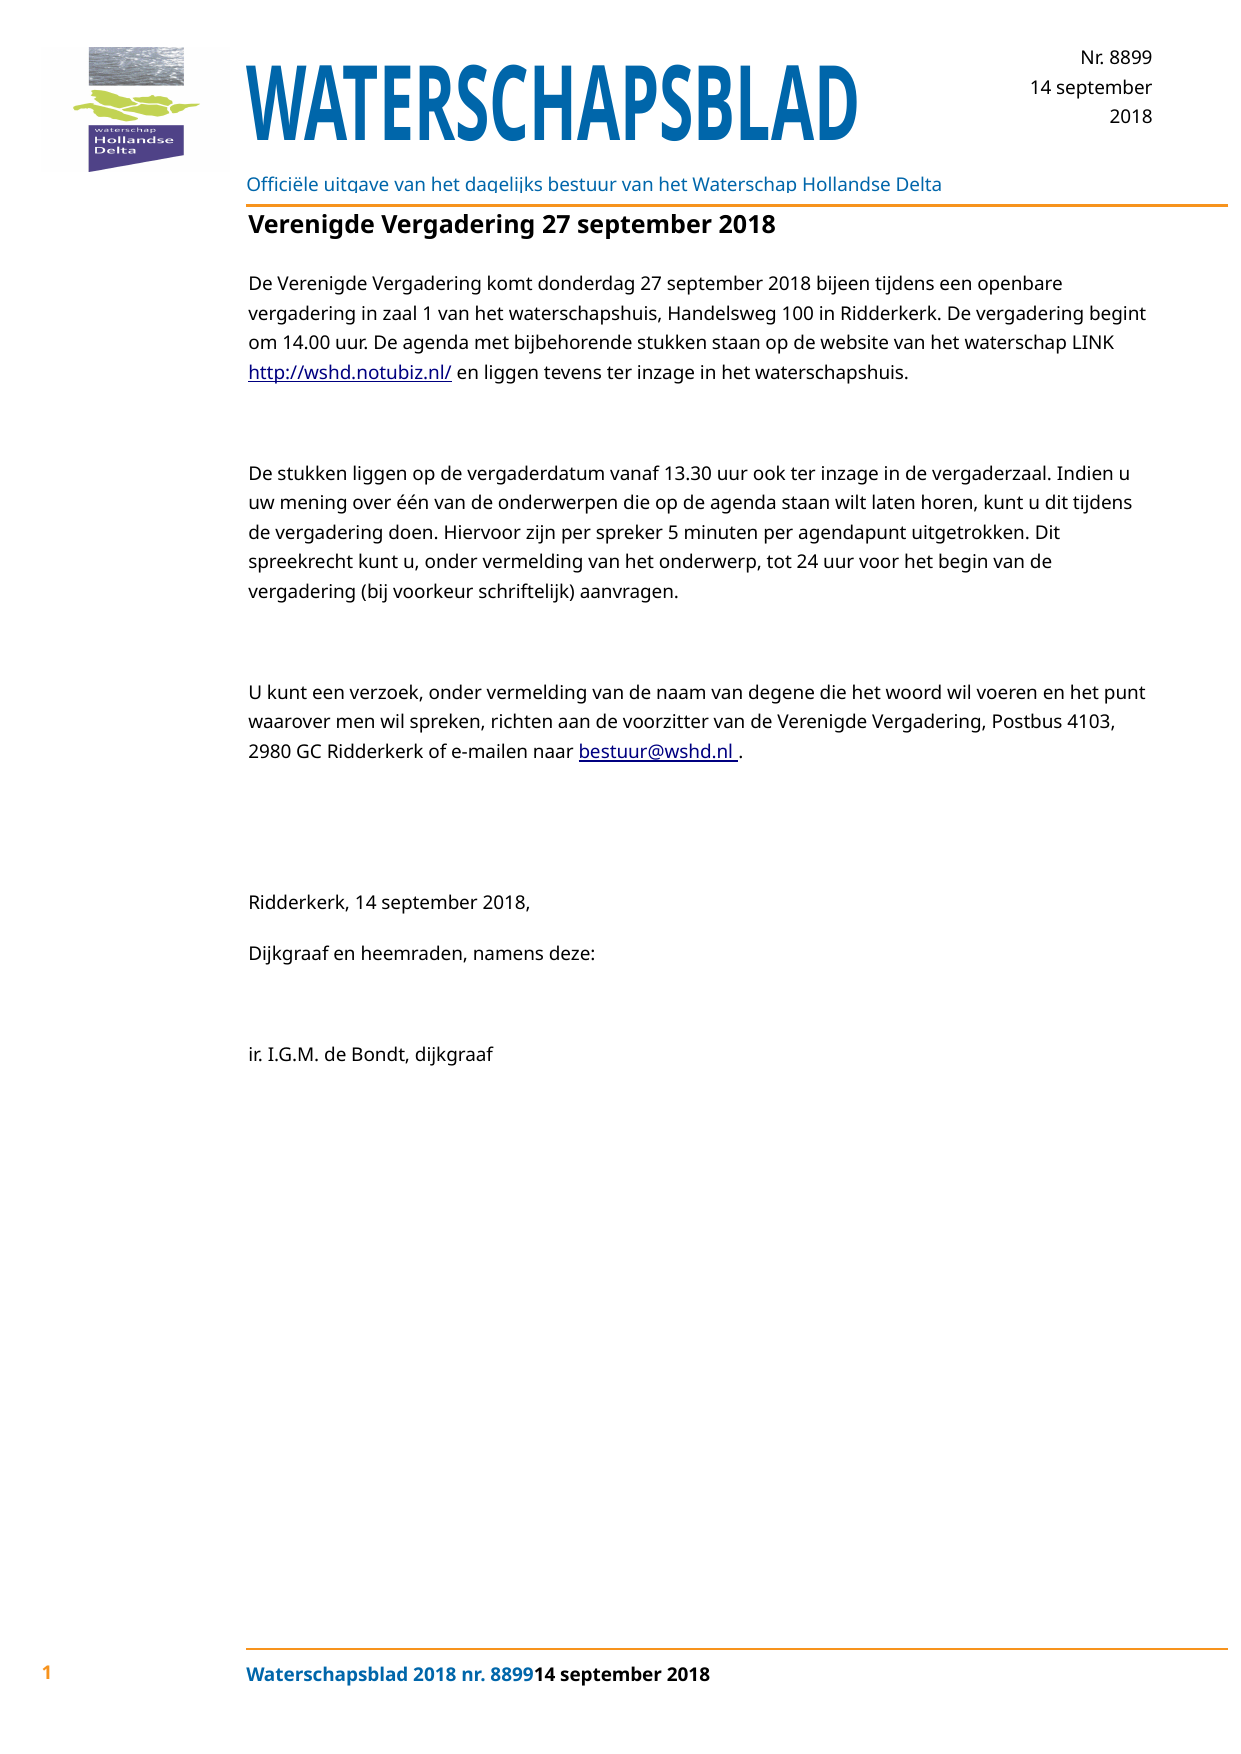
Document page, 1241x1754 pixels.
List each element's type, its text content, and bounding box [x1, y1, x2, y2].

text Verenigde Vergadering 27 september 2018 [248, 207, 1152, 241]
text U kunt een verzoek, onder vermelding van de naam van degene die het woord wil voeren en het punt waarover men wil spreken, richten aan de voorzitter van de Verenigde Vergadering, Postbus 4103, 2980 GC Ridderkerk of e-mailen naar bestuur@wshd.nl . [248, 679, 1152, 764]
text De Verenigde Vergadering komt donderdag 27 september 2018 bijeen tijdens een openbare vergadering in zaal 1 van het waterschapshuis, Handelsweg 100 in Ridderkerk. De vergadering begint om 14.00 uur. De agenda met bijbehorende stukken staan op de website van het waterschap LINK http://wshd.notubiz.nl/ en liggen tevens ter inzage in het waterschapshuis. [248, 270, 1152, 385]
picture [41, 47, 231, 172]
text Ridderkerk, 14 september 2018, [248, 889, 1152, 915]
text ir. I.G.M. de Bondt, dijkgraaf [248, 1041, 1152, 1066]
text De stukken liggen op de vergaderdatum vanaf 13.30 uur ook ter inzage in de vergaderzaal. Indien u uw mening over één van de onderwerpen die op de agenda staan wilt laten horen, kunt u dit tijdens de vergadering doen. Hiervoor zijn per spreker 5 minuten per agendapunt uitgetrokken. Dit spreekrecht kunt u, onder vermelding van het onderwerp, tot 24 uur voor het begin van de vergadering (bij voorkeur schriftelijk) aanvragen. [248, 460, 1152, 604]
text Dijkgraaf en heemraden, namens deze: [248, 940, 1152, 966]
